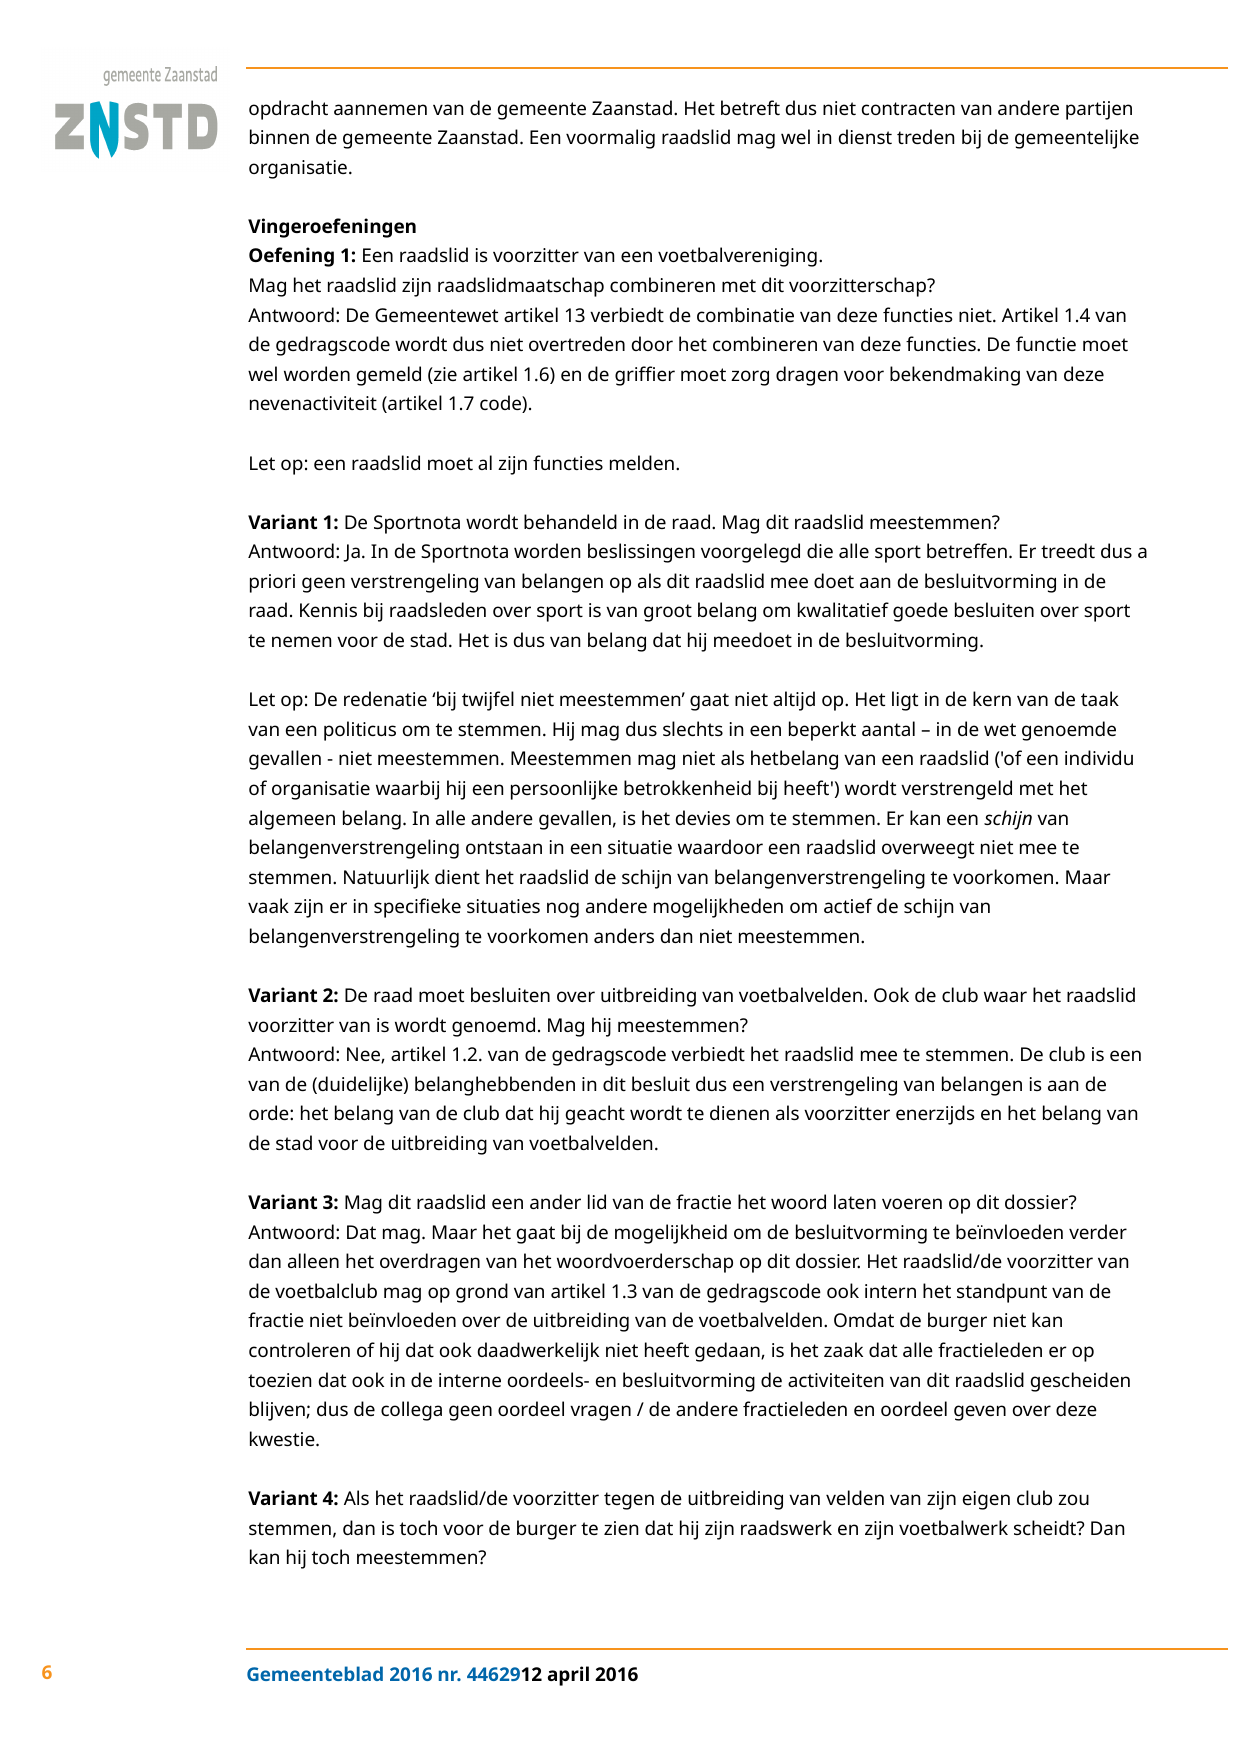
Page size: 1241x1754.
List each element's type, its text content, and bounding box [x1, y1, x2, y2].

text opdracht aannemen van de gemeente Zaanstad. Het betreft dus niet contracten van andere partijen binnen de gemeente Zaanstad. Een voormalig raadslid mag wel in dienst treden bij de gemeentelijke organisatie. [248, 95, 1152, 180]
text Variant 2: De raad moet besluiten over uitbreiding van voetbalvelden. Ook de club waar het raadslid voorzitter van is wordt genoemd. Mag hij meestemmen? [248, 982, 1152, 1038]
text Variant 3: Mag dit raadslid een ander lid van de fractie het woord laten voeren op dit dossier? [248, 1189, 1152, 1215]
text Antwoord: Nee, artikel 1.2. van de gedragscode verbiedt het raadslid mee te stemmen. De club is een van de (duidelijke) belanghebbenden in dit besluit dus een verstrengeling van belangen is aan de orde: het belang van de club dat hij geacht wordt te dienen als voorzitter enerzijds en het belang van de stad voor de uitbreiding van voetbalvelden. [248, 1041, 1152, 1156]
text Antwoord: De Gemeentewet artikel 13 verbiedt de combinatie van deze functies niet. Artikel 1.4 van de gedragscode wordt dus niet overtreden door het combineren van deze functies. De functie moet wel worden gemeld (zie artikel 1.6) en de griffier moet zorg dragen voor bekendmaking van deze nevenactiviteit (artikel 1.7 code). [248, 302, 1152, 416]
text Vingeroefeningen [248, 213, 1152, 239]
text Antwoord: Dat mag. Maar het gaat bij de mogelijkheid om de besluitvorming te beïnvloeden verder dan alleen het overdragen van het woordvoerderschap op dit dossier. Het raadslid/de voorzitter van de voetbalclub mag op grond van artikel 1.3 van de gedragscode ook intern het standpunt van de fractie niet beïnvloeden over de uitbreiding van de voetbalvelden. Omdat de burger niet kan controleren of hij dat ook daadwerkelijk niet heeft gedaan, is het zaak dat alle fractieleden er op toezien dat ook in de interne oordeels- en besluitvorming de activiteiten van dit raadslid gescheiden blijven; dus de collega geen oordeel vragen / de andere fractieleden en oordeel geven over deze kwestie. [248, 1219, 1152, 1452]
text Let op: een raadslid moet al zijn functies melden. [248, 450, 1152, 476]
text Let op: De redenatie ‘bij twijfel niet meestemmen’ gaat niet altijd op. Het ligt in de kern van de taak van een politicus om te stemmen. Hij mag dus slechts in een beperkt aantal – in de wet genoemde gevallen - niet meestemmen. Meestemmen mag niet als hetbelang van een raadslid ('of een individu of organisatie waarbij hij een persoonlijke betrokkenheid bij heeft') wordt verstrengeld met het algemeen belang. In alle andere gevallen, is het devies om te stemmen. Er kan een schijn van belangenverstrengeling ontstaan in een situatie waardoor een raadslid overweegt niet mee te stemmen. Natuurlijk dient het raadslid de schijn van belangenverstrengeling te voorkomen. Maar vaak zijn er in specifieke situaties nog andere mogelijkheden om actief de schijn van belangenverstrengeling te voorkomen anders dan niet meestemmen. [248, 686, 1152, 949]
text Variant 1: De Sportnota wordt behandeld in de raad. Mag dit raadslid meestemmen? [248, 509, 1152, 535]
text Mag het raadslid zijn raadslidmaatschap combineren met dit voorzitterschap? [248, 272, 1152, 298]
picture [41, 47, 231, 172]
text Oefening 1: Een raadslid is voorzitter van een voetbalvereniging. [248, 243, 1152, 268]
text Variant 4: Als het raadslid/de voorzitter tegen de uitbreiding van velden van zijn eigen club zou stemmen, dan is toch voor de burger te zien dat hij zijn raadswerk en zijn voetbalwerk scheidt? Dan kan hij toch meestemmen? [248, 1485, 1152, 1570]
text Antwoord: Ja. In de Sportnota worden beslissingen voorgelegd die alle sport betreffen. Er treedt dus a priori geen verstrengeling van belangen op als dit raadslid mee doet aan de besluitvorming in de raad. Kennis bij raadsleden over sport is van groot belang om kwalitatief goede besluiten over sport te nemen voor de stad. Het is dus van belang dat hij meedoet in de besluitvorming. [248, 538, 1152, 653]
